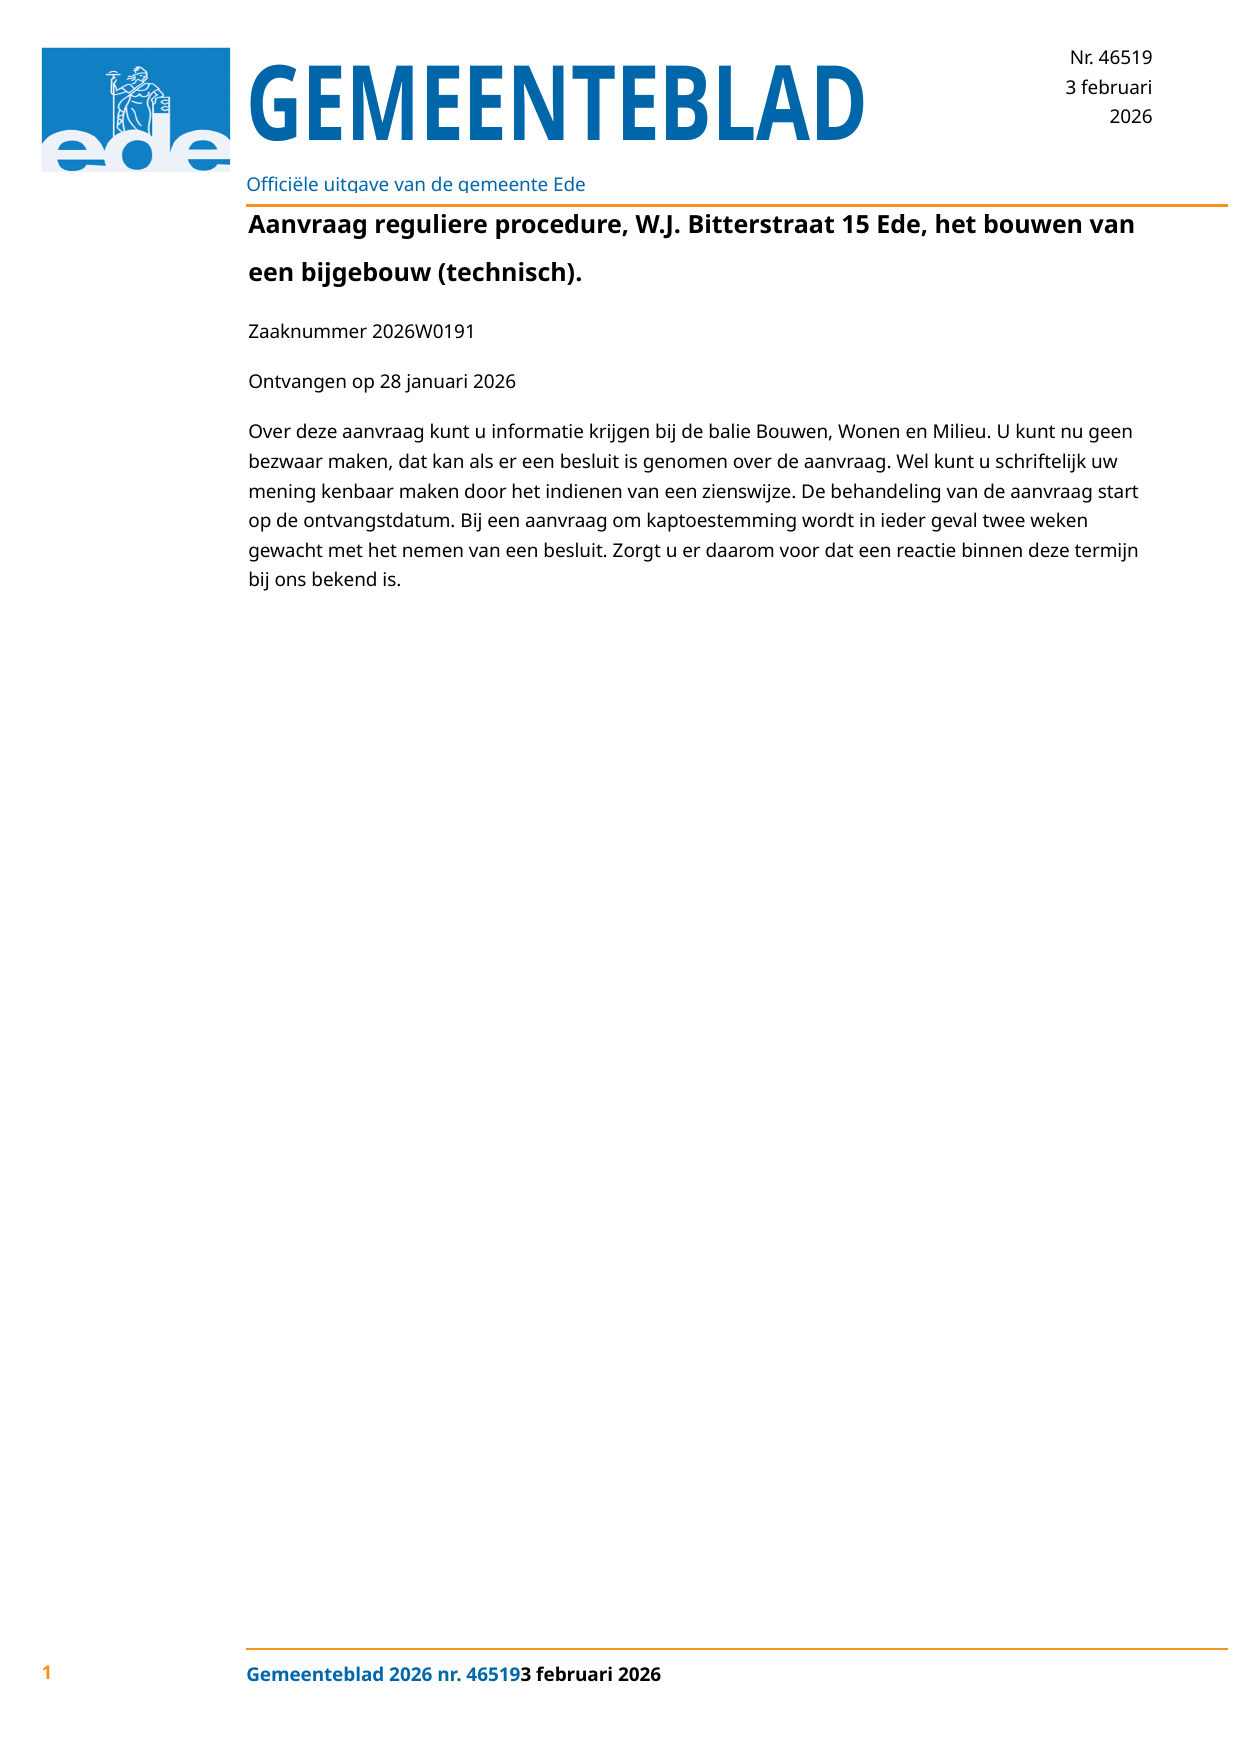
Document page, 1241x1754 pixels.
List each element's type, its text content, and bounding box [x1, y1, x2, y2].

text Zaaknummer 2026W0191 [248, 318, 1152, 344]
text Over deze aanvraag kunt u informatie krijgen bij de balie Bouwen, Wonen en Milieu. U kunt nu geen bezwaar maken, dat kan als er een besluit is genomen over de aanvraag. Wel kunt u schriftelijk uw mening kenbaar maken door het indienen van een zienswijze. De behandeling van de aanvraag start op de ontvangstdatum. Bij een aanvraag om kaptoestemming wordt in ieder geval twee weken gewacht met het nemen van een besluit. Zorgt u er daarom voor dat een reactie binnen deze termijn bij ons bekend is. [248, 419, 1152, 592]
text Aanvraag reguliere procedure, W.J. Bitterstraat 15 Ede, het bouwen van een bijgebouw (technisch). [248, 207, 1152, 288]
picture [41, 47, 231, 172]
text Ontvangen op 28 januari 2026 [248, 368, 1152, 394]
